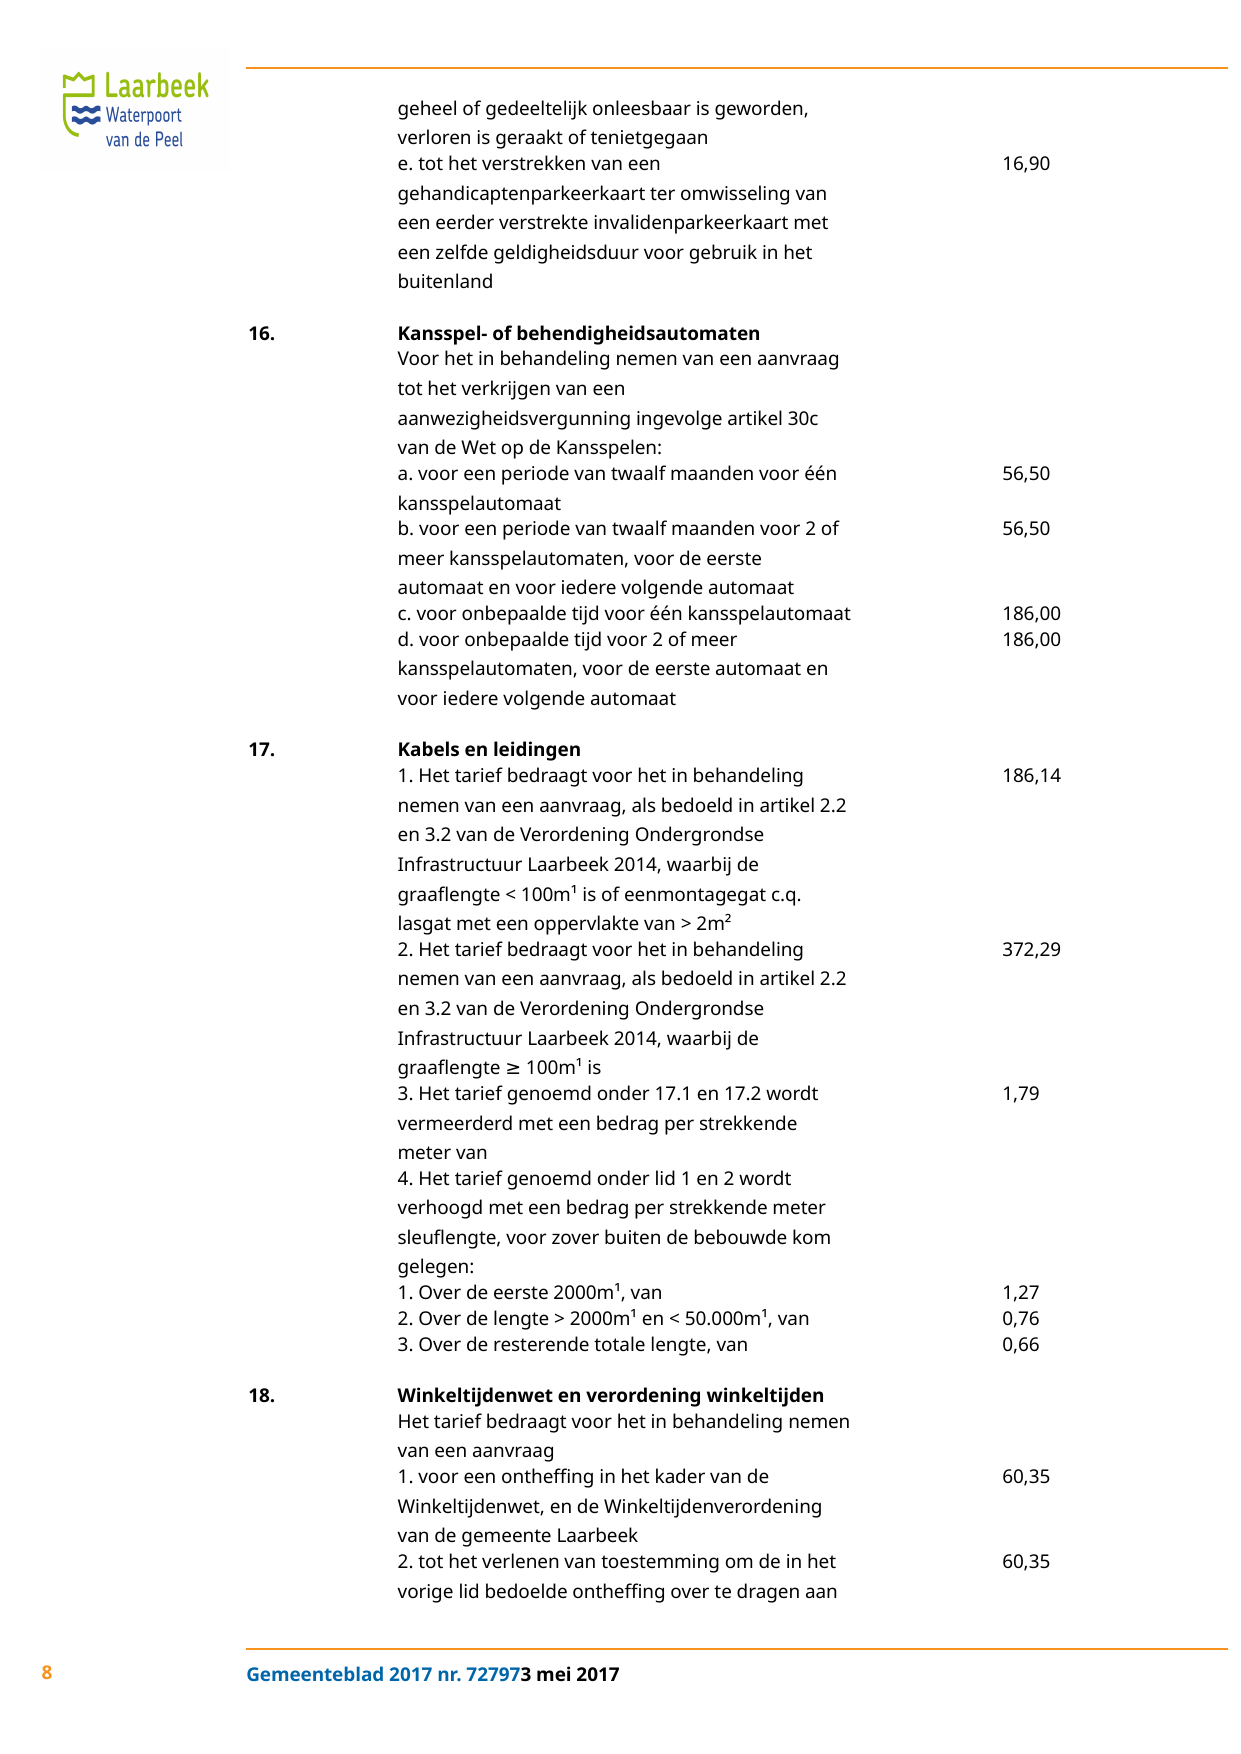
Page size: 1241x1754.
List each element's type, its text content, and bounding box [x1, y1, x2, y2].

table_cell 4. Het tarief genoemd onder lid 1 en 2 wordt verhoogd met een bedrag per strekkende meter sleuflengte, voor zover buiten de bebouwde kom gelegen: [398, 1165, 852, 1279]
table_cell [1002, 320, 1152, 346]
table_cell 1,79 [1002, 1080, 1152, 1165]
table_cell [248, 1280, 397, 1305]
table_cell [853, 763, 1002, 936]
table_cell [853, 1280, 1002, 1305]
table_cell [1002, 1383, 1152, 1408]
table_cell [853, 1464, 1002, 1548]
table_cell [248, 1080, 397, 1165]
table_cell [1002, 95, 1152, 150]
table_cell a. voor een periode van twaalf maanden voor één kansspelautomaat [398, 460, 852, 515]
table_cell 56,50 [1002, 460, 1152, 515]
table_cell 1. Over de eerste 2000m¹, van [398, 1280, 852, 1305]
table_cell [248, 1548, 397, 1604]
table_cell 2. Het tarief bedraagt voor het in behandeling nemen van een aanvraag, als bedoeld in artikel 2.2 en 3.2 van de Verordening Ondergrondse Infrastructuur Laarbeek 2014, waarbij de graaflengte ≥ 100m¹ is [398, 936, 852, 1080]
table_cell [398, 1357, 852, 1382]
table_cell 1,27 [1002, 1280, 1152, 1305]
table_cell 17. [248, 737, 397, 762]
table_cell [853, 936, 1002, 1080]
table_cell [248, 294, 397, 320]
table_cell [248, 763, 397, 936]
table_cell Het tarief bedraagt voor het in behandeling nemen van een aanvraag [398, 1408, 852, 1463]
table_cell [853, 600, 1002, 626]
table_cell [853, 1080, 1002, 1165]
table_cell [1002, 1165, 1152, 1279]
table_cell Kabels en leidingen [398, 737, 852, 762]
table_cell [853, 346, 1002, 460]
table_cell [248, 1357, 397, 1382]
table_cell [248, 1408, 397, 1463]
table_cell b. voor een periode van twaalf maanden voor 2 of meer kansspelautomaten, voor de eerste automaat en voor iedere volgende automaat [398, 515, 852, 600]
table_cell 2. tot het verlenen van toestemming om de in het vorige lid bedoelde ontheffing over te dragen aan [398, 1548, 852, 1604]
table_cell [853, 1548, 1002, 1604]
table_cell [853, 1331, 1002, 1357]
table_cell 3. Over de resterende totale lengte, van [398, 1331, 852, 1357]
table_cell 186,00 [1002, 600, 1152, 626]
table_cell [248, 1305, 397, 1331]
table_cell [853, 737, 1002, 762]
table_cell 60,35 [1002, 1464, 1152, 1548]
table_cell 0,76 [1002, 1305, 1152, 1331]
table_cell [248, 150, 397, 294]
table_cell [248, 711, 397, 737]
table_cell d. voor onbepaalde tijd voor 2 of meer kansspelautomaten, voor de eerste automaat en voor iedere volgende automaat [398, 626, 852, 711]
table_cell [248, 346, 397, 460]
table_cell [853, 711, 1002, 737]
table_cell 1. Het tarief bedraagt voor het in behandeling nemen van een aanvraag, als bedoeld in artikel 2.2 en 3.2 van de Verordening Ondergrondse Infrastructuur Laarbeek 2014, waarbij de graaflengte < 100m¹ is of eenmontagegat c.q. lasgat met een oppervlakte van > 2m² [398, 763, 852, 936]
table_cell Winkeltijdenwet en verordening winkeltijden [398, 1383, 852, 1408]
table_cell [248, 515, 397, 600]
table_cell [248, 95, 397, 150]
table_cell [853, 1357, 1002, 1382]
table_cell [248, 936, 397, 1080]
table_cell [248, 1331, 397, 1357]
table_cell 3. Het tarief genoemd onder 17.1 en 17.2 wordt vermeerderd met een bedrag per strekkende meter van [398, 1080, 852, 1165]
table_cell 16,90 [1002, 150, 1152, 294]
table_cell [1002, 346, 1152, 460]
table_cell [248, 600, 397, 626]
table_cell Kansspel- of behendigheidsautomaten [398, 320, 852, 346]
table_cell [853, 1305, 1002, 1331]
table_cell 18. [248, 1383, 397, 1408]
table_cell [1002, 1408, 1152, 1463]
table_cell 16. [248, 320, 397, 346]
table_cell [248, 626, 397, 711]
table_cell [853, 320, 1002, 346]
table_cell [853, 1383, 1002, 1408]
table_cell 372,29 [1002, 936, 1152, 1080]
table_cell [248, 1165, 397, 1279]
table_cell [1002, 737, 1152, 762]
table_cell [1002, 1357, 1152, 1382]
table_cell [853, 1408, 1002, 1463]
table_cell 186,00 [1002, 626, 1152, 711]
table_cell [248, 1464, 397, 1548]
picture [41, 47, 231, 172]
table_cell [398, 711, 852, 737]
table_cell [853, 95, 1002, 150]
table_cell [853, 150, 1002, 294]
table_cell c. voor onbepaalde tijd voor één kansspelautomaat [398, 600, 852, 626]
table_cell Voor het in behandeling nemen van een aanvraag tot het verkrijgen van een aanwezigheidsvergunning ingevolge artikel 30c van de Wet op de Kansspelen: [398, 346, 852, 460]
table_cell 60,35 [1002, 1548, 1152, 1604]
table_cell geheel of gedeeltelijk onleesbaar is geworden, verloren is geraakt of tenietgegaan [398, 95, 852, 150]
table_cell 2. Over de lengte > 2000m¹ en < 50.000m¹, van [398, 1305, 852, 1331]
table_cell 0,66 [1002, 1331, 1152, 1357]
table_cell [1002, 294, 1152, 320]
table_cell 1. voor een ontheffing in het kader van de Winkeltijdenwet, en de Winkeltijdenverordening van de gemeente Laarbeek [398, 1464, 852, 1548]
table_cell 186,14 [1002, 763, 1152, 936]
table_cell [853, 460, 1002, 515]
table_cell [853, 1165, 1002, 1279]
table_cell [248, 460, 397, 515]
table_cell [853, 515, 1002, 600]
table_cell [398, 294, 852, 320]
table_cell 56,50 [1002, 515, 1152, 600]
table_cell [1002, 711, 1152, 737]
table_cell [853, 626, 1002, 711]
table_cell e. tot het verstrekken van een gehandicaptenparkeerkaart ter omwisseling van een eerder verstrekte invalidenparkeerkaart met een zelfde geldigheidsduur voor gebruik in het buitenland [398, 150, 852, 294]
table_cell [853, 294, 1002, 320]
